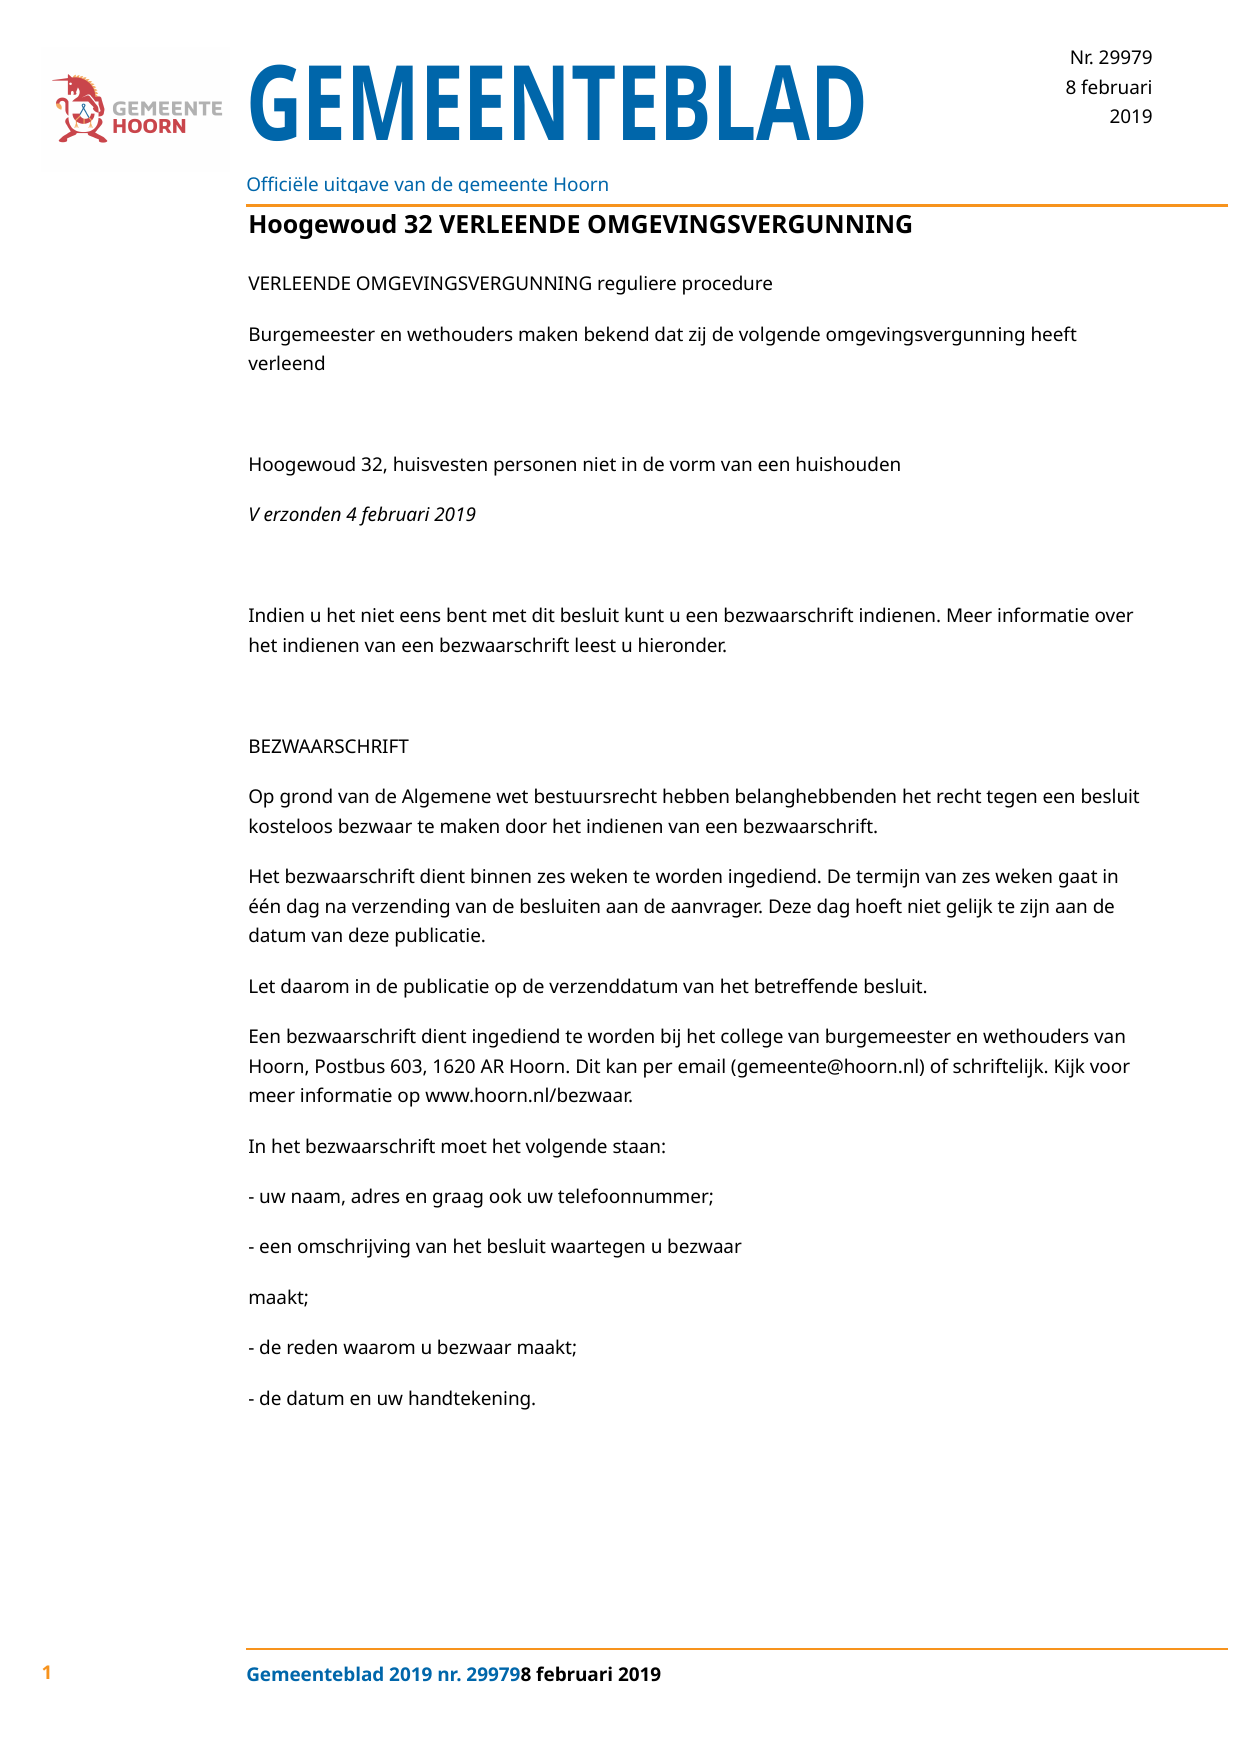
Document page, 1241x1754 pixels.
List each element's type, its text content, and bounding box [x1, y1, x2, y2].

text In het bezwaarschrift moet het volgende staan: [248, 1133, 1152, 1158]
picture [41, 47, 231, 172]
text BEZWAARSCHRIFT [248, 733, 1152, 758]
text Hoogewoud 32 VERLEENDE OMGEVINGSVERGUNNING [248, 207, 1152, 241]
text - de datum en uw handtekening. [248, 1385, 1152, 1411]
text Let daarom in de publicatie op de verzenddatum van het betreffende besluit. [248, 973, 1152, 998]
text Op grond van de Algemene wet bestuursrecht hebben belanghebbenden het recht tegen een besluit kosteloos bezwaar te maken door het indienen van een bezwaarschrift. [248, 783, 1152, 838]
text VERLEENDE OMGEVINGSVERGUNNING reguliere procedure [248, 270, 1152, 296]
text maakt; [248, 1284, 1152, 1310]
text - een omschrijving van het besluit waartegen u bezwaar [248, 1234, 1152, 1259]
text Een bezwaarschrift dient ingediend te worden bij het college van burgemeester en wethouders van Hoorn, Postbus 603, 1620 AR Hoorn. Dit kan per email (gemeente@hoorn.nl) of schriftelijk. Kijk voor meer informatie op www.hoorn.nl/bezwaar. [248, 1023, 1152, 1108]
text Hoogewoud 32, huisvesten personen niet in de vorm van een huishouden [248, 451, 1152, 477]
text V erzonden 4 februari 2019 [248, 502, 1152, 527]
text Het bezwaarschrift dient binnen zes weken te worden ingediend. De termijn van zes weken gaat in één dag na verzending van de besluiten aan de aanvrager. Deze dag hoeft niet gelijk te zijn aan de datum van deze publicatie. [248, 863, 1152, 948]
text Indien u het niet eens bent met dit besluit kunt u een bezwaarschrift indienen. Meer informatie over het indienen van een bezwaarschrift leest u hieronder. [248, 602, 1152, 658]
text Burgemeester en wethouders maken bekend dat zij de volgende omgevingsvergunning heeft verleend [248, 321, 1152, 376]
text - uw naam, adres en graag ook uw telefoonnummer; [248, 1183, 1152, 1209]
text - de reden waarom u bezwaar maakt; [248, 1334, 1152, 1360]
